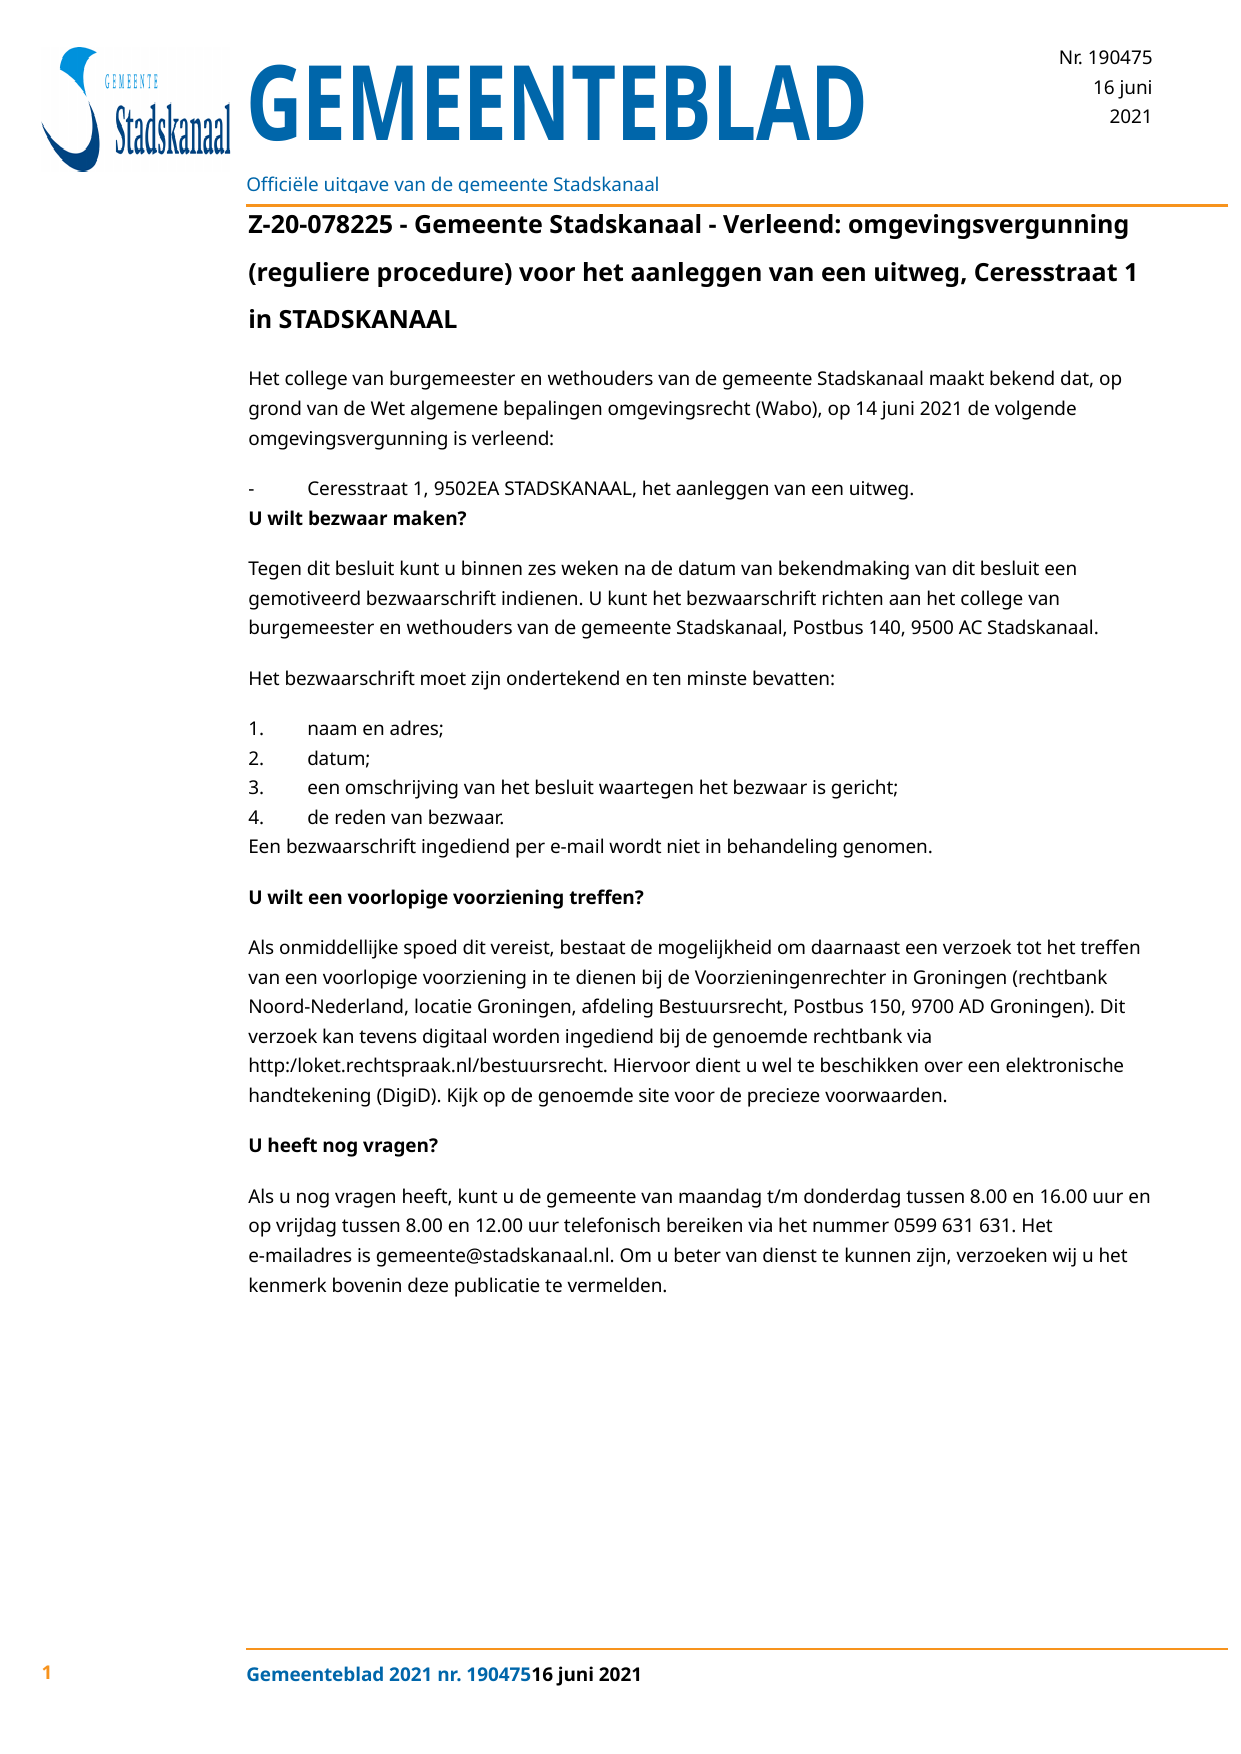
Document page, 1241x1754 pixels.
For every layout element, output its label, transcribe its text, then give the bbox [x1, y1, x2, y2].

list Ceresstraat 1, 9502EA STADSKANAAL, het aanleggen van een uitweg. [248, 475, 1152, 501]
picture [41, 47, 231, 172]
text U heeft nog vragen? [248, 1133, 1152, 1158]
text Een bezwaarschrift ingediend per e-mail wordt niet in behandeling genomen. [248, 833, 1152, 859]
list naam en adres; [248, 715, 1152, 741]
text Als onmiddellijke spoed dit vereist, bestaat de mogelijkheid om daarnaast een verzoek tot het treffen van een voorlopige voorziening in te dienen bij de Voorzieningenrechter in Groningen (rechtbank Noord-Nederland, locatie Groningen, afdeling Bestuursrecht, Postbus 150, 9700 AD Groningen). Dit verzoek kan tevens digitaal worden ingediend bij de genoemde rechtbank via http:/loket.rechtspraak.nl/bestuursrecht. Hiervoor dient u wel te beschikken over een elektronische handtekening (DigiD). Kijk op de genoemde site voor de precieze voorwaarden. [248, 934, 1152, 1108]
text U wilt bezwaar maken? [248, 505, 1152, 530]
text Tegen dit besluit kunt u binnen zes weken na de datum van bekendmaking van dit besluit een gemotiveerd bezwaarschrift indienen. U kunt het bezwaarschrift richten aan het college van burgemeester en wethouders van de gemeente Stadskanaal, Postbus 140, 9500 AC Stadskanaal. [248, 555, 1152, 640]
text Z-20-078225 - Gemeente Stadskanaal - Verleend: omgevingsvergunning (reguliere procedure) voor het aanleggen van een uitweg, Ceresstraat 1 in STADSKANAAL [248, 207, 1152, 336]
text Het college van burgemeester en wethouders van de gemeente Stadskanaal maakt bekend dat, op grond van de Wet algemene bepalingen omgevingsrecht (Wabo), op 14 juni 2021 de volgende omgevingsvergunning is verleend: [248, 366, 1152, 450]
list de reden van bezwaar. [248, 804, 1152, 829]
list een omschrijving van het besluit waartegen het bezwaar is gericht; [248, 774, 1152, 800]
text Het bezwaarschrift moet zijn ondertekend en ten minste bevatten: [248, 665, 1152, 690]
list datum; [248, 745, 1152, 770]
text Als u nog vragen heeft, kunt u de gemeente van maandag t/m donderdag tussen 8.00 en 16.00 uur en op vrijdag tussen 8.00 en 12.00 uur telefonisch bereiken via het nummer 0599 631 631. Het e‑mailadres is gemeente@stadskanaal.nl. Om u beter van dienst te kunnen zijn, verzoeken wij u het kenmerk bovenin deze publicatie te vermelden. [248, 1183, 1152, 1297]
text U wilt een voorlopige voorziening treffen? [248, 884, 1152, 909]
